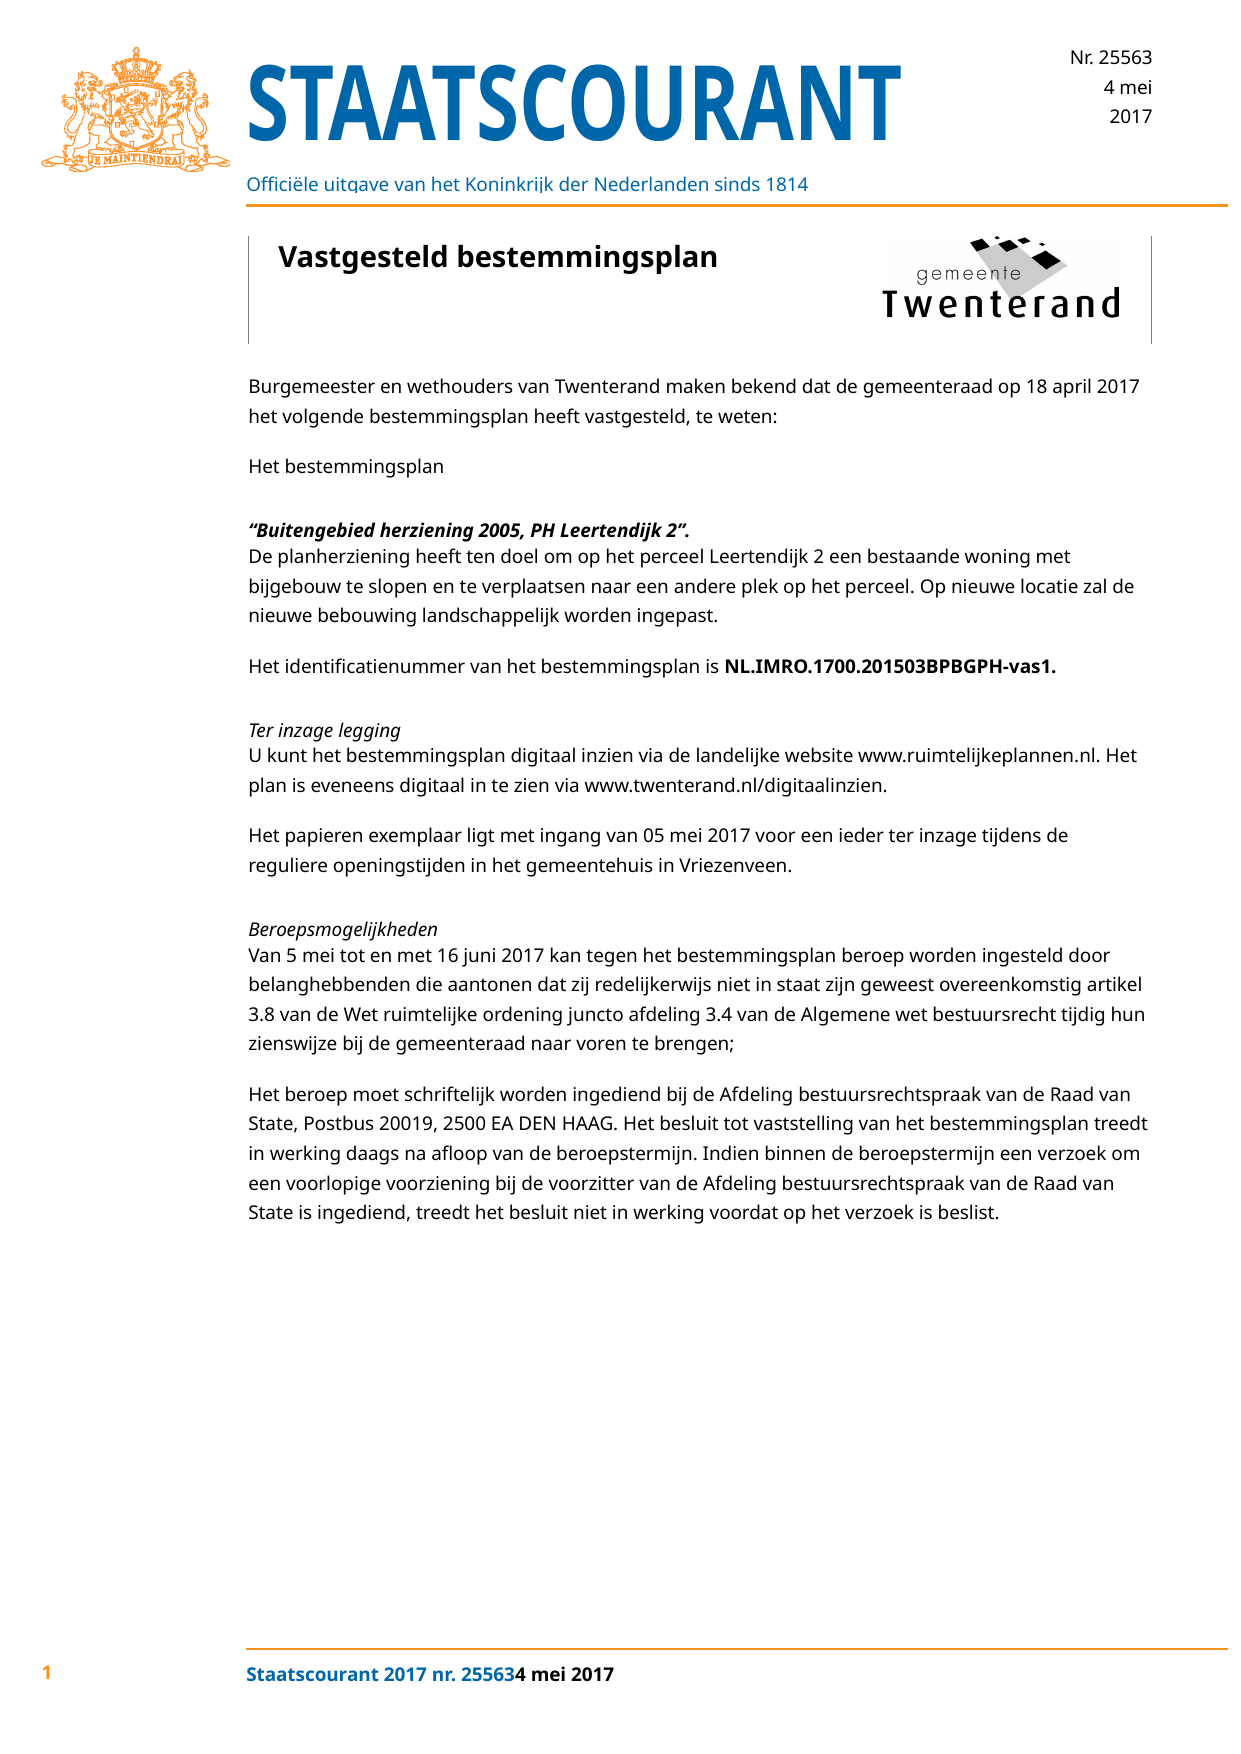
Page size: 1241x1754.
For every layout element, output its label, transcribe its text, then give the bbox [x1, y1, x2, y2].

text Ter inzage legging [248, 717, 1152, 742]
text Het papieren exemplaar ligt met ingang van 05 mei 2017 voor een ieder ter inzage tijdens de reguliere openingstijden in het gemeentehuis in Vriezenveen. [248, 822, 1152, 878]
text Het bestemmingsplan [248, 453, 1152, 479]
text “Buitengebied herziening 2005, PH Leertendijk 2”. [248, 517, 1152, 543]
table_header [850, 236, 1151, 344]
picture [41, 47, 231, 172]
text Het beroep moet schriftelijk worden ingediend bij de Afdeling bestuursrechtspraak van de Raad van State, Postbus 20019, 2500 EA DEN HAAG. Het besluit tot vaststelling van het bestemmingsplan treedt in werking daags na afloop van de beroepstermijn. Indien binnen de beroepstermijn een verzoek om een voorlopige voorziening bij de voorzitter van de Afdeling bestuursrechtspraak van de Raad van State is ingediend, treedt het besluit niet in werking voordat op het verzoek is beslist. [248, 1081, 1152, 1225]
text Burgemeester en wethouders van Twenterand maken bekend dat de gemeenteraad op 18 april 2017 het volgende bestemmingsplan heeft vastgesteld, te weten: [248, 373, 1152, 429]
text Beroepsmogelijkheden [248, 916, 1152, 942]
picture [882, 236, 1119, 319]
table_header Vastgesteld bestemmingsplan [249, 236, 850, 344]
text Het identificatienummer van het bestemmingsplan is NL.IMRO.1700.201503BPBGPH-vas1. [248, 653, 1152, 678]
text Van 5 mei tot en met 16 juni 2017 kan tegen het bestemmingsplan beroep worden ingesteld door belanghebbenden die aantonen dat zij redelijkerwijs niet in staat zijn geweest overeenkomstig artikel 3.8 van de Wet ruimtelijke ordening juncto afdeling 3.4 van de Algemene wet bestuursrecht tijdig hun zienswijze bij de gemeenteraad naar voren te brengen; [248, 942, 1152, 1056]
text De planherziening heeft ten doel om op het perceel Leertendijk 2 een bestaande woning met bijgebouw te slopen en te verplaatsen naar een andere plek op het perceel. Op nieuwe locatie zal de nieuwe bebouwing landschappelijk worden ingepast. [248, 543, 1152, 628]
text U kunt het bestemmingsplan digitaal inzien via de landelijke website www.ruimtelijkeplannen.nl. Het plan is eveneens digitaal in te zien via www.twenterand.nl/digitaalinzien. [248, 742, 1152, 798]
